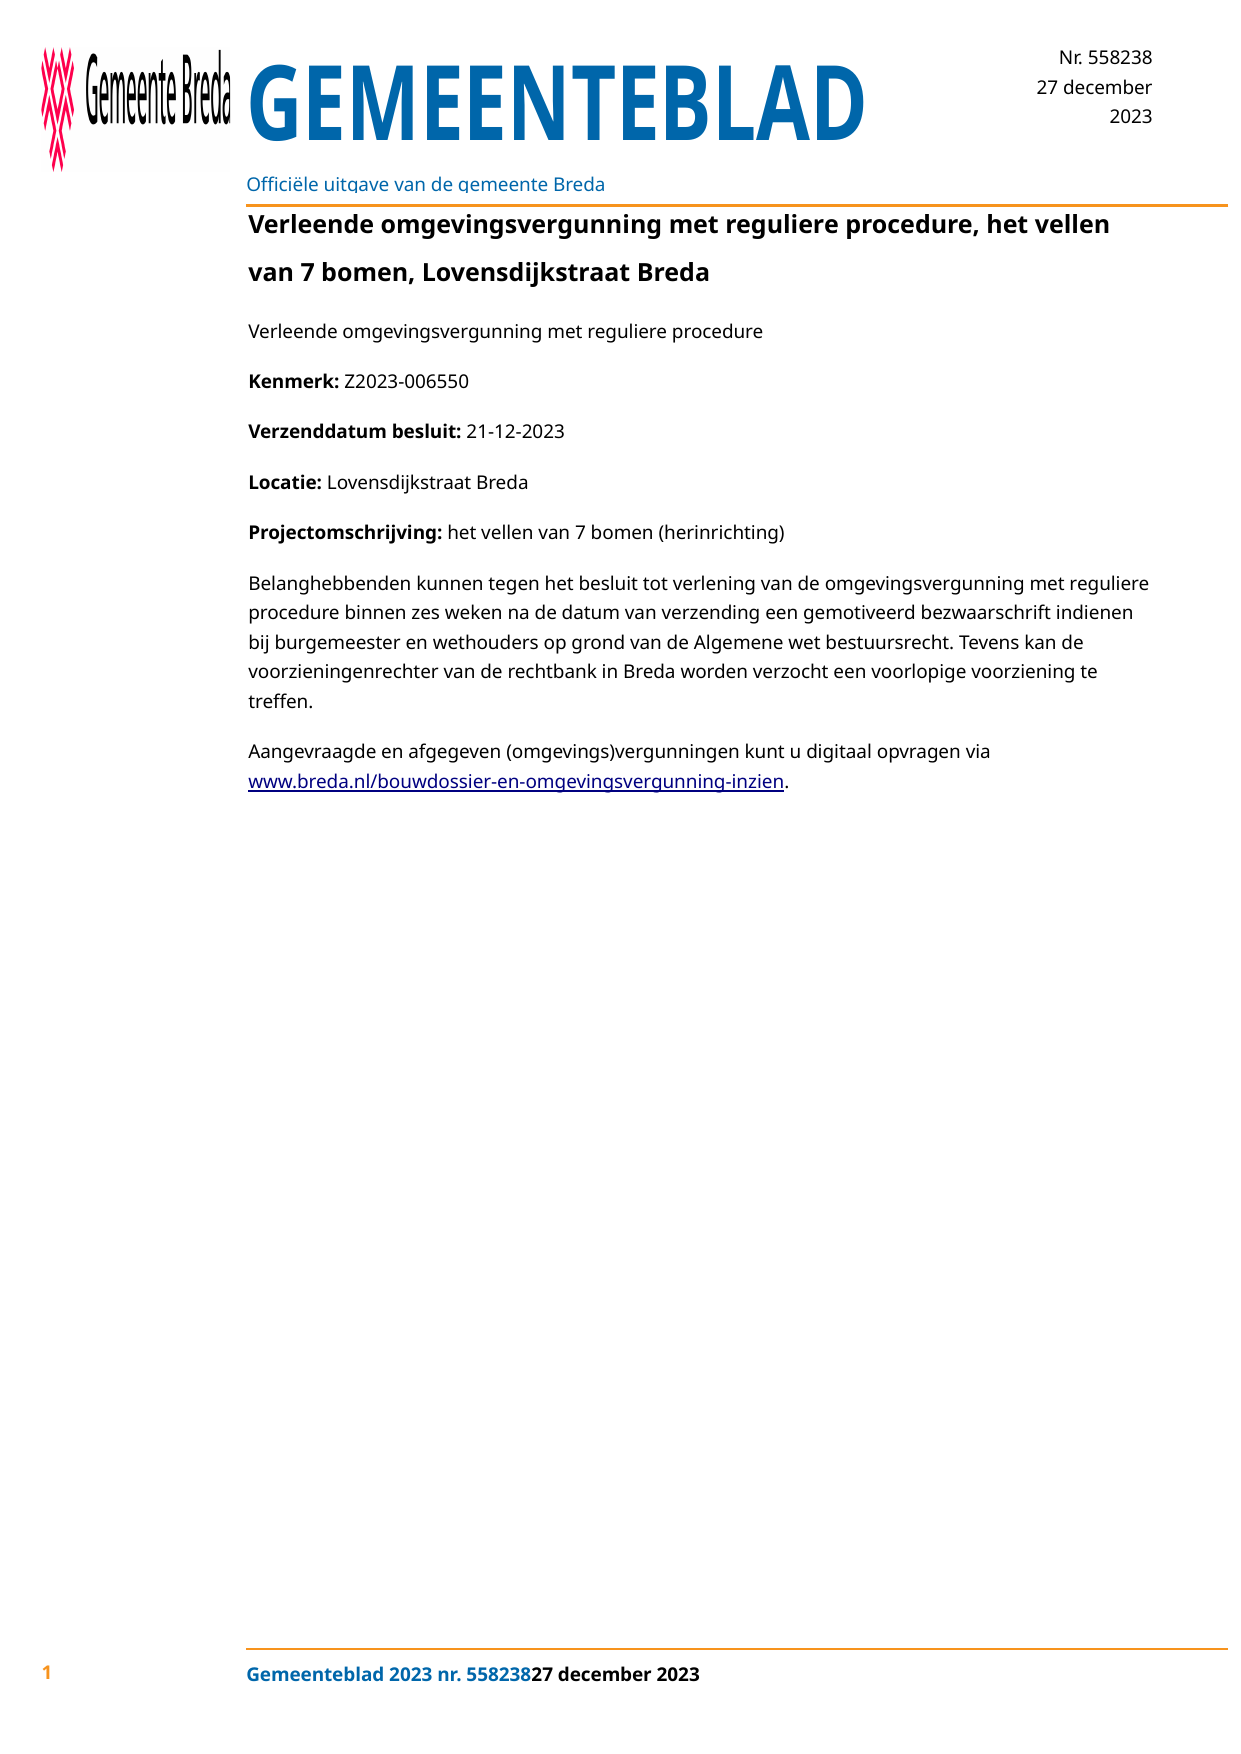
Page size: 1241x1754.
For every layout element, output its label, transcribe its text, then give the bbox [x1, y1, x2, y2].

text Verleende omgevingsvergunning met reguliere procedure, het vellen van 7 bomen, Lovensdijkstraat Breda [248, 207, 1152, 288]
text Verzenddatum besluit: 21-12-2023 [248, 419, 1152, 444]
text Locatie: Lovensdijkstraat Breda [248, 469, 1152, 495]
picture [41, 47, 231, 172]
text Kenmerk: Z2023-006550 [248, 368, 1152, 394]
text Verleende omgevingsvergunning met reguliere procedure [248, 318, 1152, 344]
text Projectomschrijving: het vellen van 7 bomen (herinrichting) [248, 519, 1152, 545]
text Aangevraagde en afgegeven (omgevings)vergunningen kunt u digitaal opvragen via www.breda.nl/bouwdossier-en-omgevingsvergunning-inzien. [248, 739, 1152, 794]
text Belanghebbenden kunnen tegen het besluit tot verlening van de omgevingsvergunning met reguliere procedure binnen zes weken na de datum van verzending een gemotiveerd bezwaarschrift indienen bij burgemeester en wethouders op grond van de Algemene wet bestuursrecht. Tevens kan de voorzieningenrechter van de rechtbank in Breda worden verzocht een voorlopige voorziening te treffen. [248, 570, 1152, 714]
